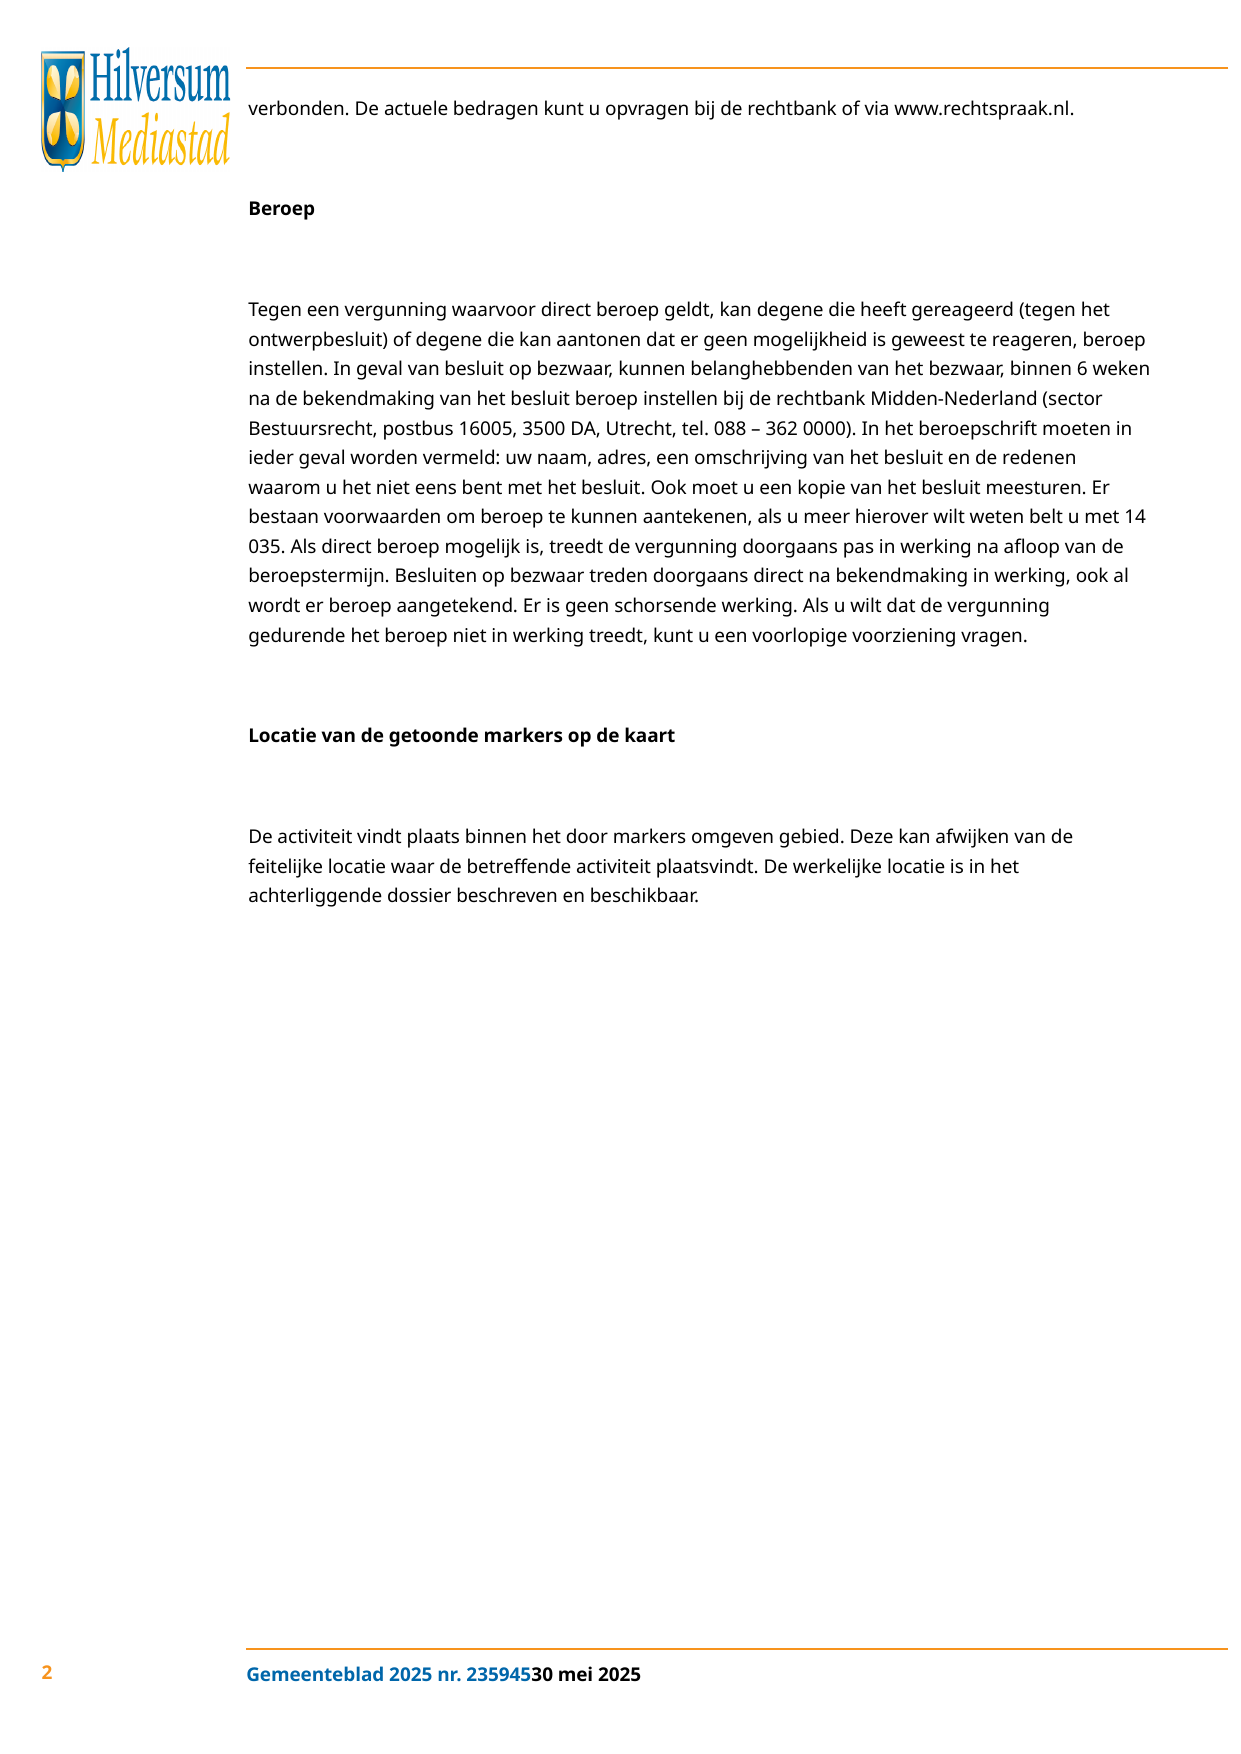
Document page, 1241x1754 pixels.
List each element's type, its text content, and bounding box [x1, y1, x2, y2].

text Locatie van de getoonde markers op de kaart [248, 723, 1152, 748]
text Tegen een vergunning waarvoor direct beroep geldt, kan degene die heeft gereageerd (tegen het ontwerpbesluit) of degene die kan aantonen dat er geen mogelijkheid is geweest te reageren, beroep instellen. In geval van besluit op bezwaar, kunnen belanghebbenden van het bezwaar, binnen 6 weken na de bekendmaking van het besluit beroep instellen bij de rechtbank Midden-Nederland (sector Bestuursrecht, postbus 16005, 3500 DA, Utrecht, tel. 088 – 362 0000). In het beroepschrift moeten in ieder geval worden vermeld: uw naam, adres, een omschrijving van het besluit en de redenen waarom u het niet eens bent met het besluit. Ook moet u een kopie van het besluit meesturen. Er bestaan voorwaarden om beroep te kunnen aantekenen, als u meer hierover wilt weten belt u met 14 035. Als direct beroep mogelijk is, treedt de vergunning doorgaans pas in werking na afloop van de beroepstermijn. Besluiten op bezwaar treden doorgaans direct na bekendmaking in werking, ook al wordt er beroep aangetekend. Er is geen schorsende werking. Als u wilt dat de vergunning gedurende het beroep niet in werking treedt, kunt u een voorlopige voorziening vragen. [248, 296, 1152, 648]
picture [41, 47, 231, 172]
text Beroep [248, 196, 1152, 221]
text De activiteit vindt plaats binnen het door markers omgeven gebied. Deze kan afwijken van de feitelijke locatie waar de betreffende activiteit plaatsvindt. De werkelijke locatie is in het achterliggende dossier beschreven en beschikbaar. [248, 823, 1152, 908]
text verbonden. De actuele bedragen kunt u opvragen bij de rechtbank of via www.rechtspraak.nl. [248, 95, 1152, 121]
